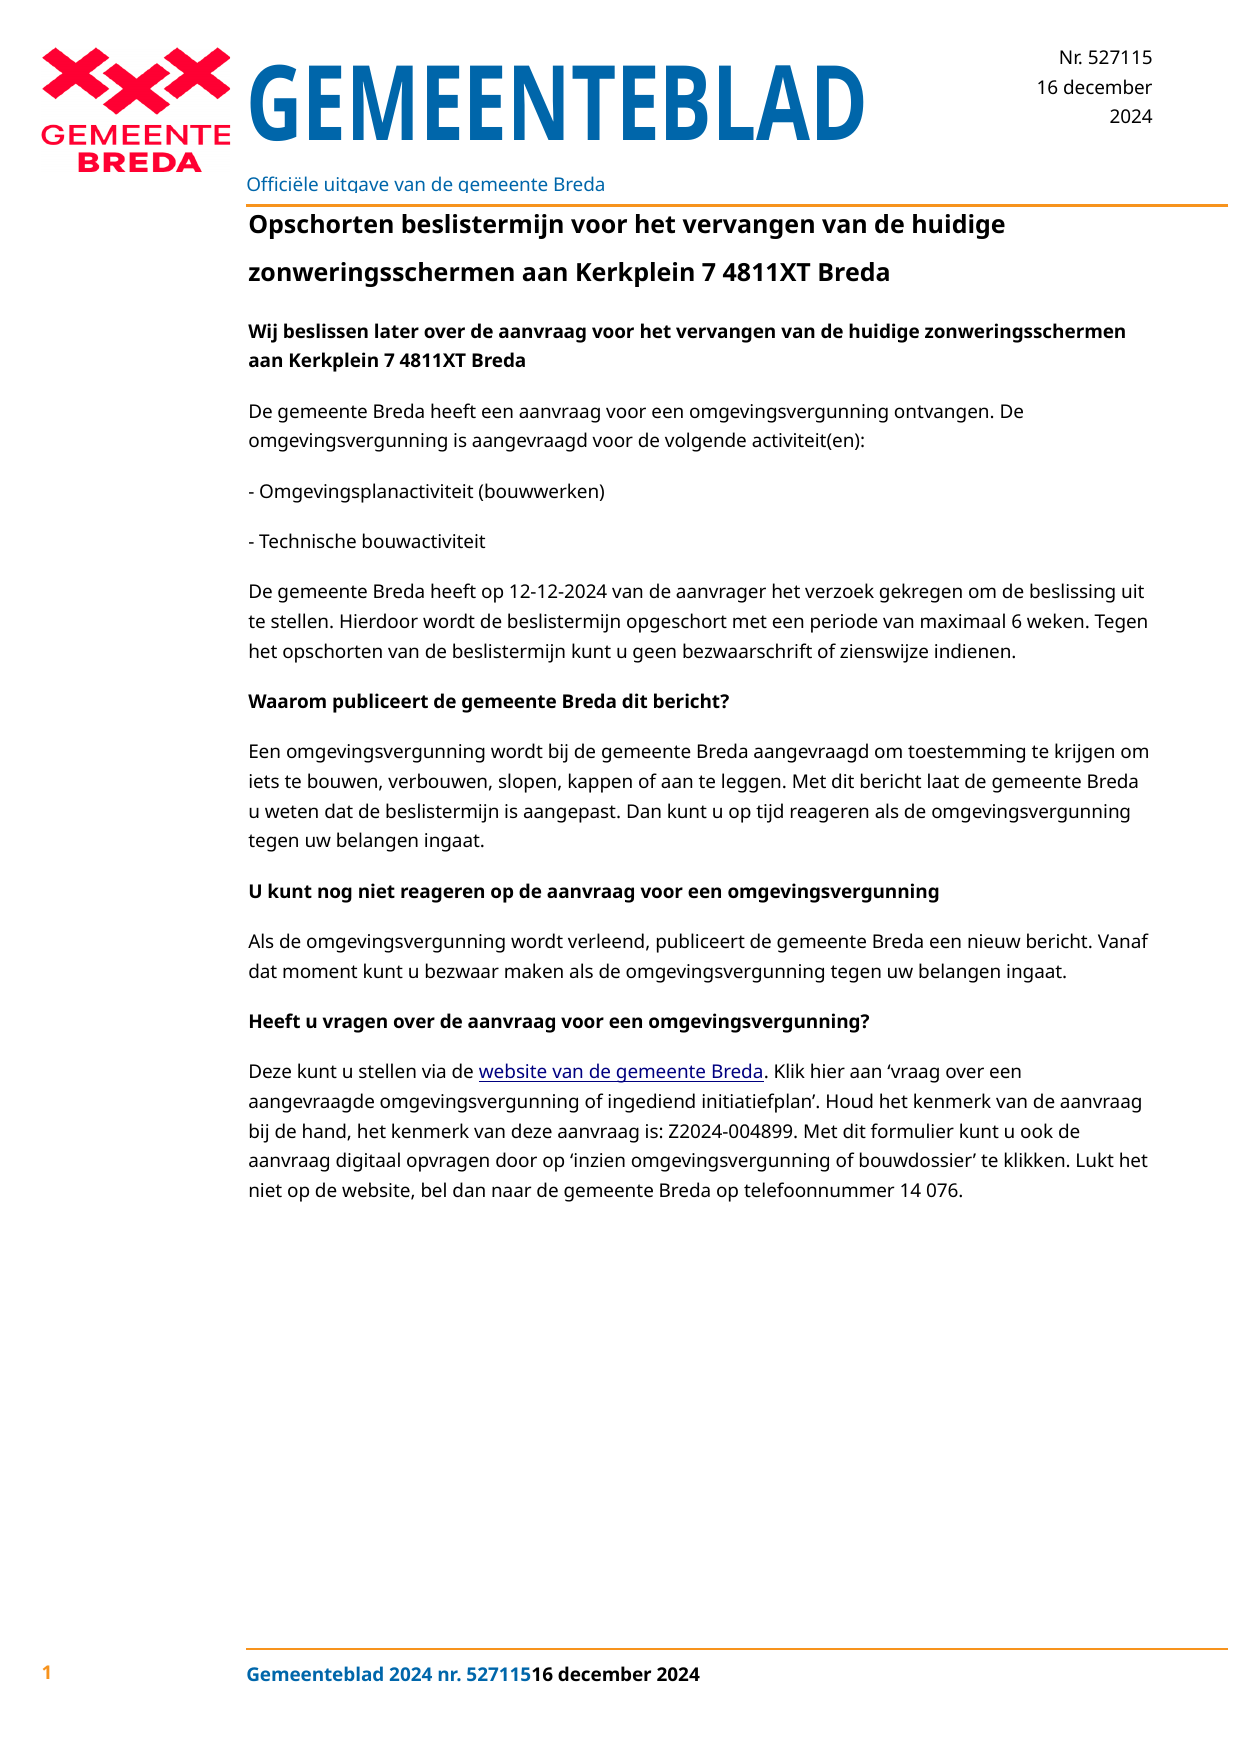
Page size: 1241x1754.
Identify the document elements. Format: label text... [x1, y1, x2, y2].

text Als de omgevingsvergunning wordt verleend, publiceert de gemeente Breda een nieuw bericht. Vanaf dat moment kunt u bezwaar maken als de omgevingsvergunning tegen uw belangen ingaat. [248, 928, 1152, 984]
text Wij beslissen later over de aanvraag voor het vervangen van de huidige zonweringsschermen aan Kerkplein 7 4811XT Breda [248, 318, 1152, 373]
text Heeft u vragen over de aanvraag voor een omgevingsvergunning? [248, 1008, 1152, 1034]
text Deze kunt u stellen via de website van de gemeente Breda. Klik hier aan ‘vraag over een aangevraagde omgevingsvergunning of ingediend initiatiefplan’. Houd het kenmerk van de aanvraag bij de hand, het kenmerk van deze aanvraag is: Z2024-004899. Met dit formulier kunt u ook de aanvraag digitaal opvragen door op ‘inzien omgevingsvergunning of bouwdossier’ te klikken. Lukt het niet op de website, bel dan naar de gemeente Breda op telefoonnummer 14 076. [248, 1059, 1152, 1203]
text Waarom publiceert de gemeente Breda dit bericht? [248, 688, 1152, 714]
text U kunt nog niet reageren op de aanvraag voor een omgevingsvergunning [248, 878, 1152, 904]
text - Technische bouwactiviteit [248, 528, 1152, 554]
text Opschorten beslistermijn voor het vervangen van de huidige zonweringsschermen aan Kerkplein 7 4811XT Breda [248, 207, 1152, 288]
text Een omgevingsvergunning wordt bij de gemeente Breda aangevraagd om toestemming te krijgen om iets te bouwen, verbouwen, slopen, kappen of aan te leggen. Met dit bericht laat de gemeente Breda u weten dat de beslistermijn is aangepast. Dan kunt u op tijd reageren als de omgevingsvergunning tegen uw belangen ingaat. [248, 739, 1152, 853]
text De gemeente Breda heeft op 12-12-2024 van de aanvrager het verzoek gekregen om de beslissing uit te stellen. Hierdoor wordt de beslistermijn opgeschort met een periode van maximaal 6 weken. Tegen het opschorten van de beslistermijn kunt u geen bezwaarschrift of zienswijze indienen. [248, 579, 1152, 664]
picture [41, 47, 231, 172]
text De gemeente Breda heeft een aanvraag voor een omgevingsvergunning ontvangen. De omgevingsvergunning is aangevraagd voor de volgende activiteit(en): [248, 398, 1152, 453]
text - Omgevingsplanactiviteit (bouwwerken) [248, 478, 1152, 504]
